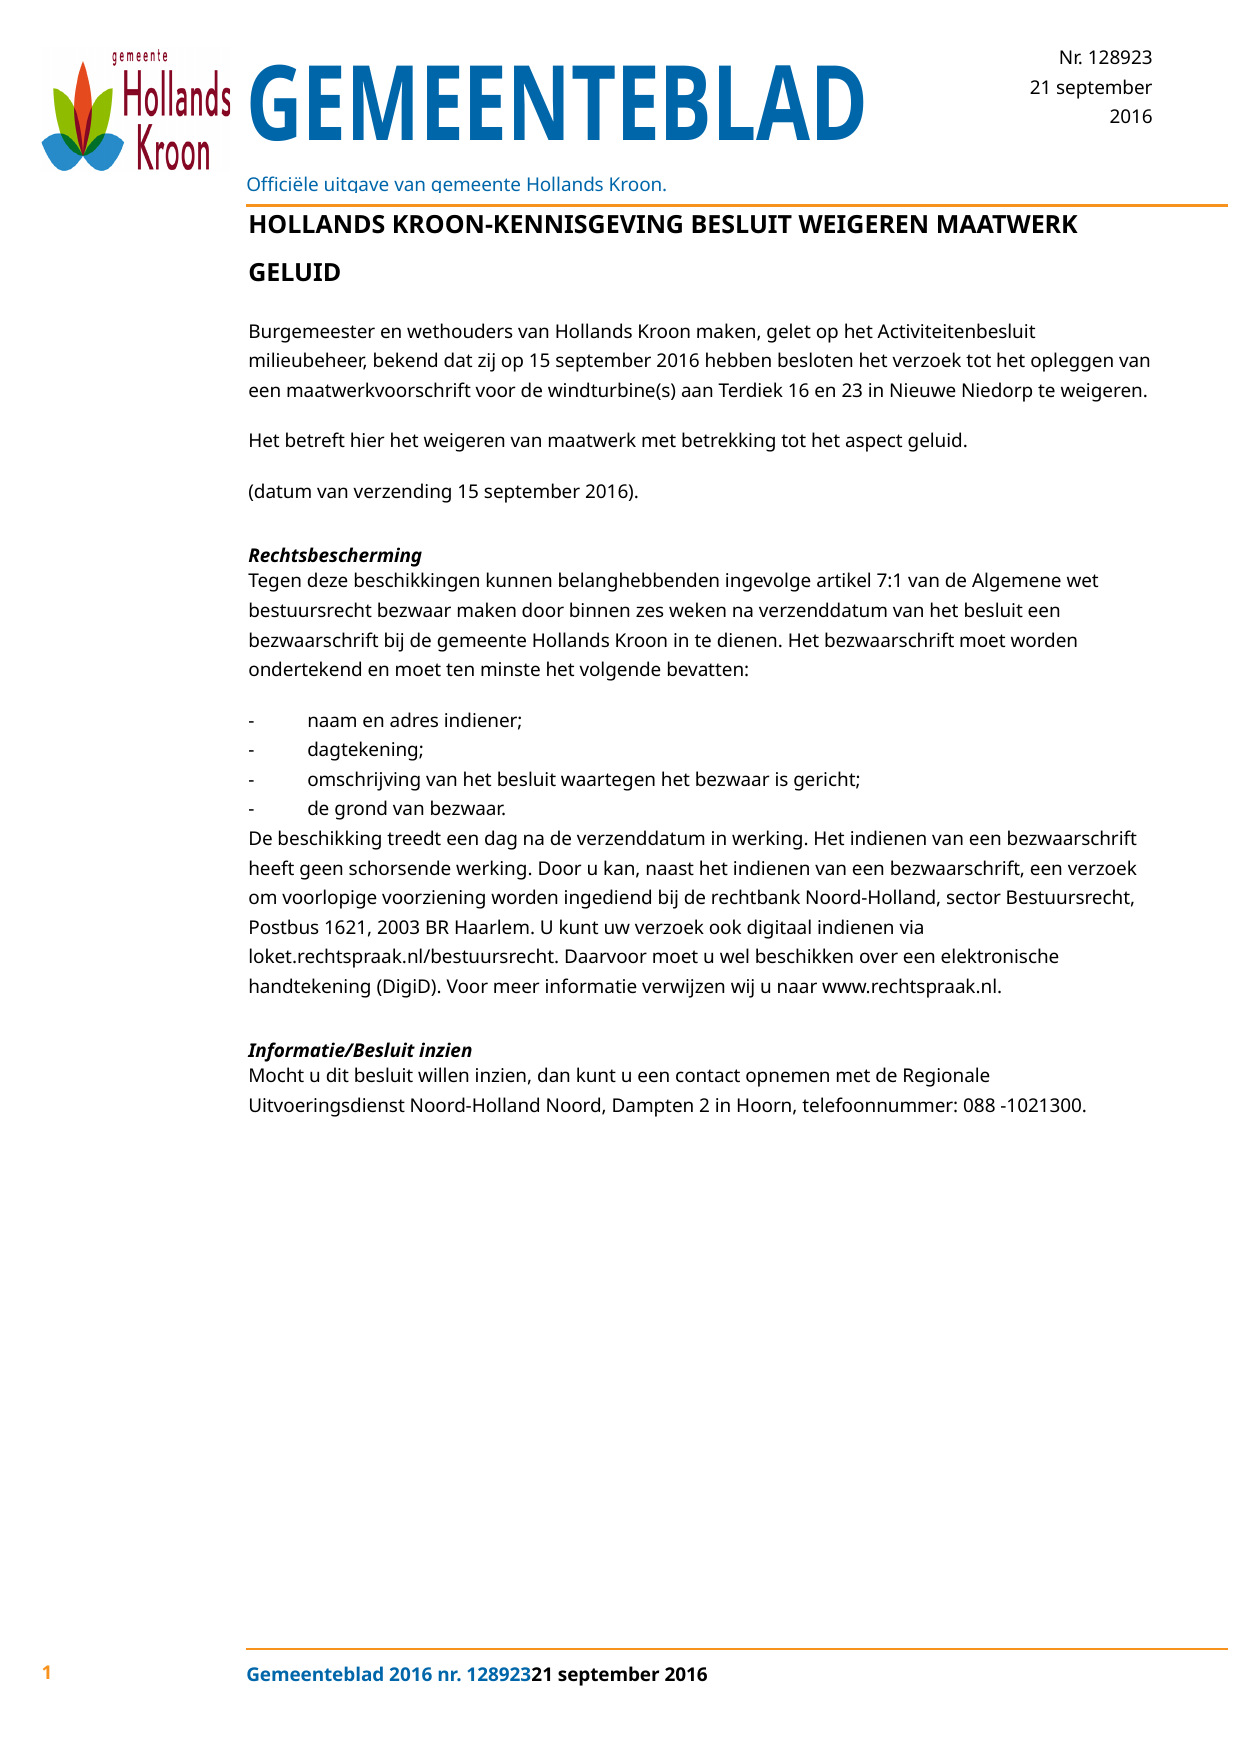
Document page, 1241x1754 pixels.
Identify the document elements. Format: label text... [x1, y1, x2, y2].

text (datum van verzending 15 september 2016). [248, 478, 1152, 504]
text Mocht u dit besluit willen inzien, dan kunt u een contact opnemen met de Regionale Uitvoeringsdienst Noord-Holland Noord, Dampten 2 in Hoorn, telefoonnummer: 088 -1021300. [248, 1063, 1152, 1118]
text HOLLANDS KROON-KENNISGEVING BESLUIT WEIGEREN MAATWERK GELUID [248, 207, 1152, 288]
text Burgemeester en wethouders van Hollands Kroon maken, gelet op het Activiteitenbesluit milieubeheer, bekend dat zij op 15 september 2016 hebben besloten het verzoek tot het opleggen van een maatwerkvoorschrift voor de windturbine(s) aan Terdiek 16 en 23 in Nieuwe Niedorp te weigeren. [248, 318, 1152, 403]
list naam en adres indiener; [248, 707, 1152, 732]
text Tegen deze beschikkingen kunnen belanghebbenden ingevolge artikel 7:1 van de Algemene wet bestuursrecht bezwaar maken door binnen zes weken na verzenddatum van het besluit een bezwaarschrift bij de gemeente Hollands Kroon in te dienen. Het bezwaarschrift moet worden ondertekend en moet ten minste het volgende bevatten: [248, 568, 1152, 682]
text De beschikking treedt een dag na de verzenddatum in werking. Het indienen van een bezwaarschrift heeft geen schorsende werking. Door u kan, naast het indienen van een bezwaarschrift, een verzoek om voorlopige voorziening worden ingediend bij de rechtbank Noord-Holland, sector Bestuursrecht, Postbus 1621, 2003 BR Haarlem. U kunt uw verzoek ook digitaal indienen via loket.rechtspraak.nl/bestuursrecht. Daarvoor moet u wel beschikken over een elektronische handtekening (DigiD). Voor meer informatie verwijzen wij u naar www.rechtspraak.nl. [248, 825, 1152, 999]
list de grond van bezwaar. [248, 796, 1152, 821]
text Informatie/Besluit inzien [248, 1037, 1152, 1063]
picture [41, 47, 231, 172]
text Rechtsbescherming [248, 542, 1152, 568]
list dagtekening; [248, 736, 1152, 762]
text Het betreft hier het weigeren van maatwerk met betrekking tot het aspect geluid. [248, 427, 1152, 453]
list omschrijving van het besluit waartegen het bezwaar is gericht; [248, 766, 1152, 792]
